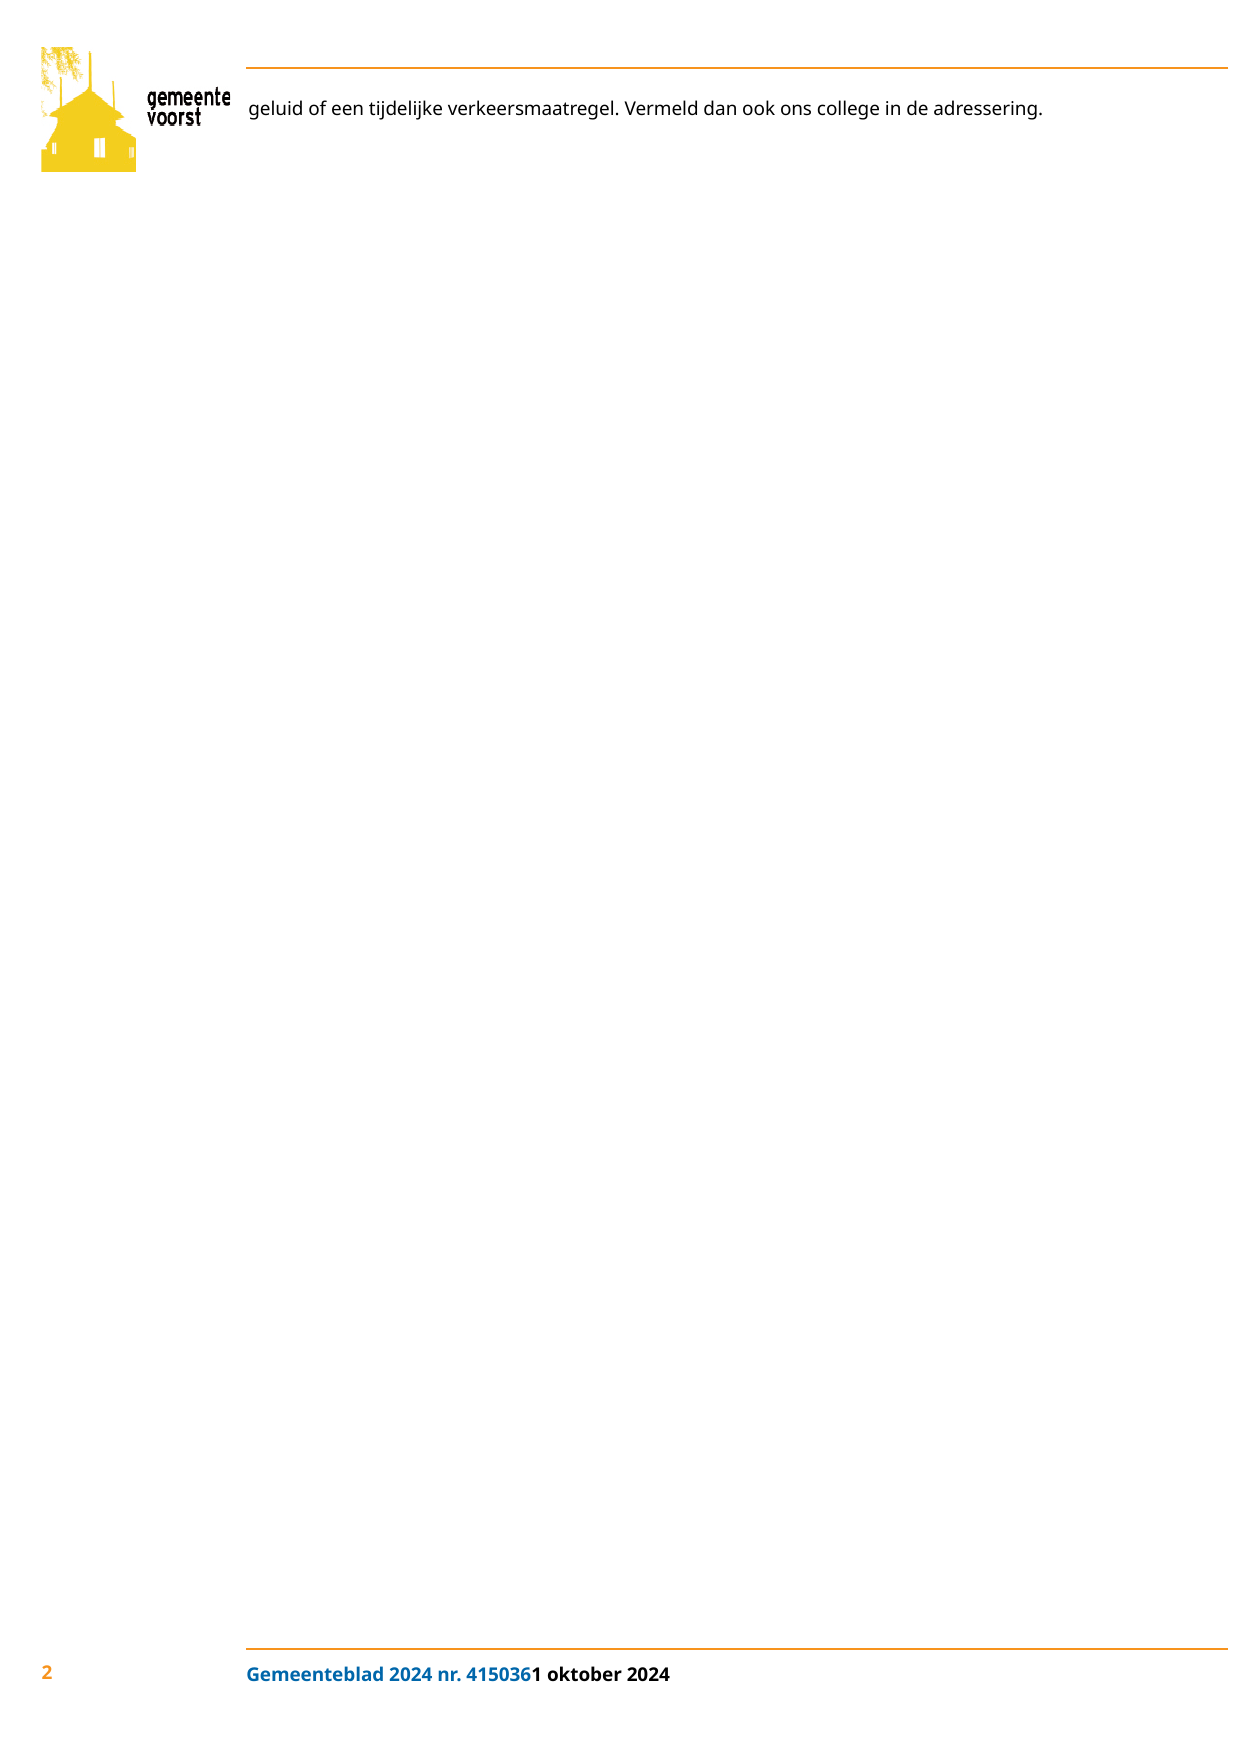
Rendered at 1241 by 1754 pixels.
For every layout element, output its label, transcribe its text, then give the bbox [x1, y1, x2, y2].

text geluid of een tijdelijke verkeersmaatregel. Vermeld dan ook ons college in de adressering. [248, 95, 1152, 121]
picture [41, 47, 231, 172]
